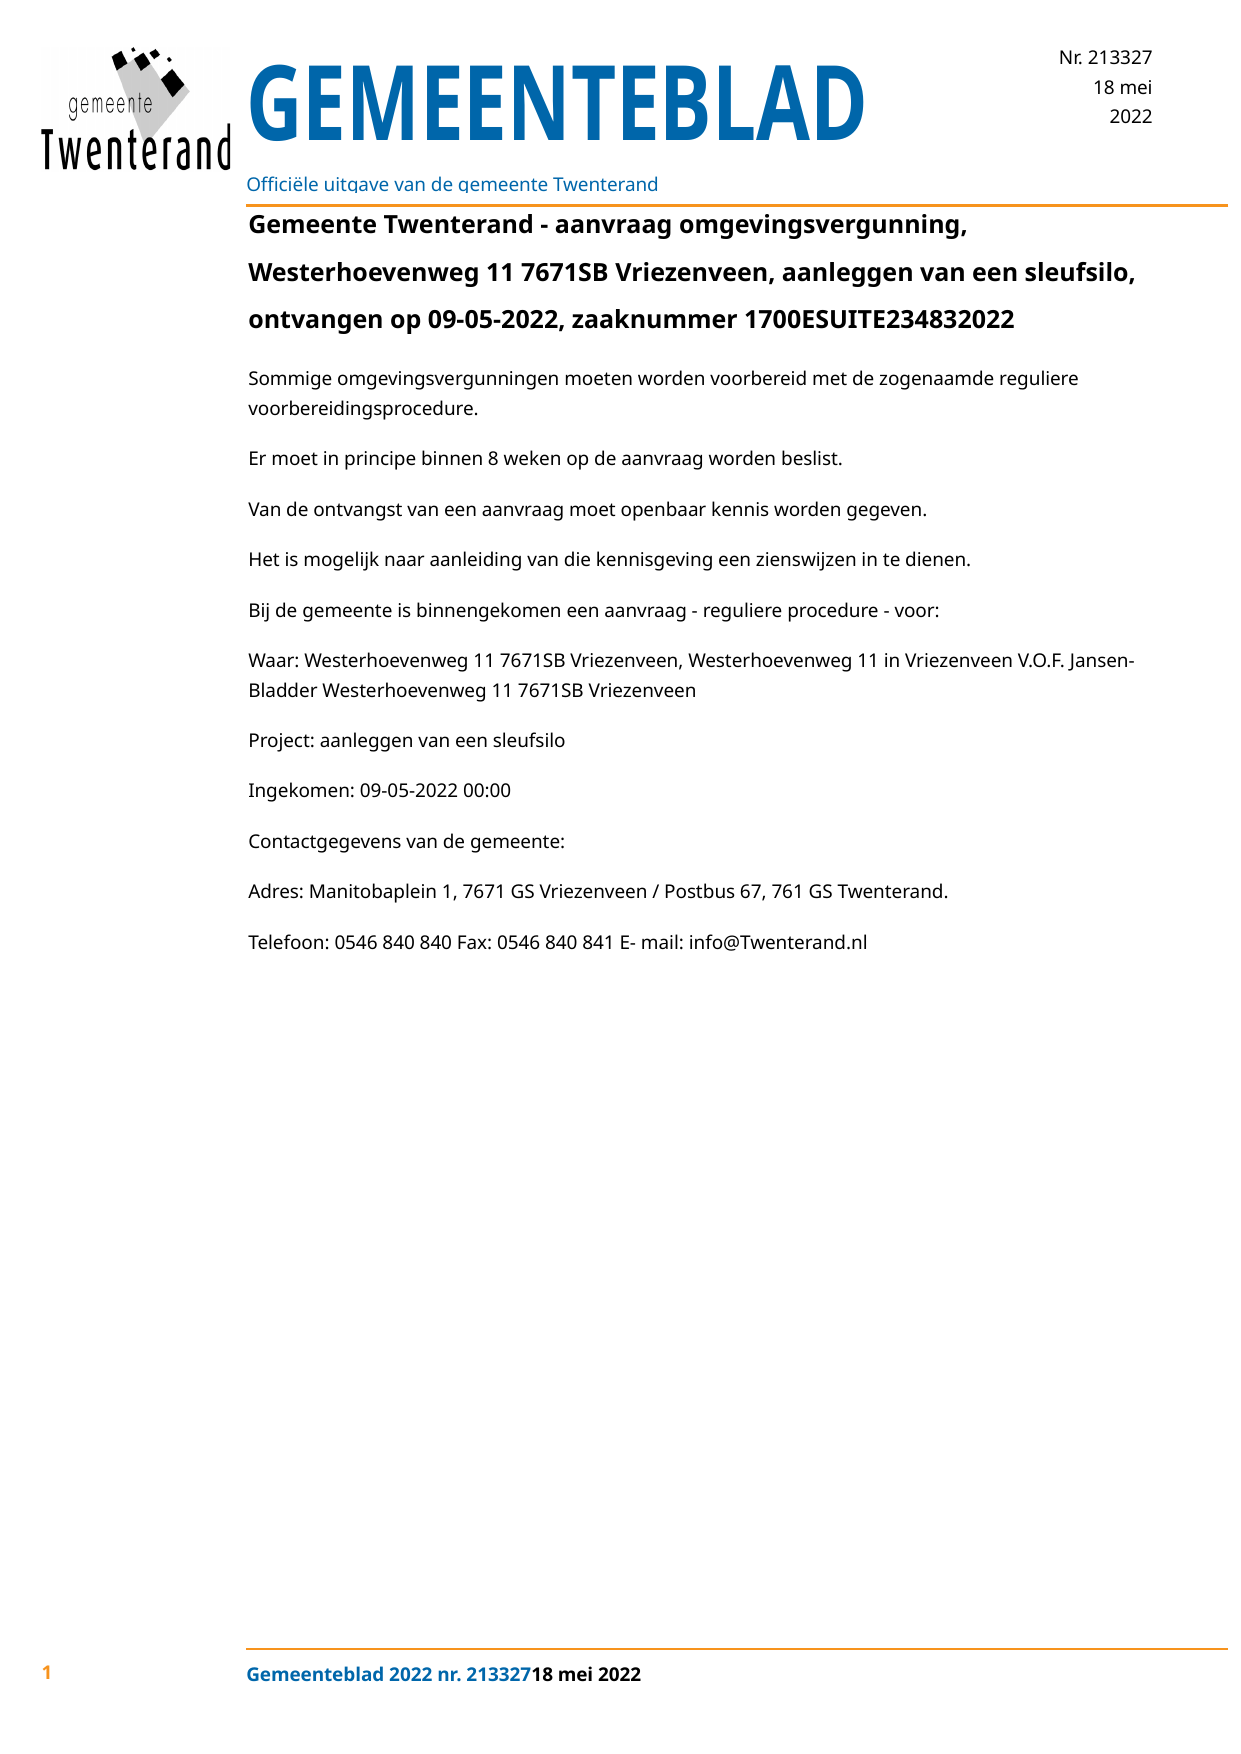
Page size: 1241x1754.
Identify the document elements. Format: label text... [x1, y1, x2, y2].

text Er moet in principe binnen 8 weken op de aanvraag worden beslist. [248, 446, 1152, 471]
text Telefoon: 0546 840 840 Fax: 0546 840 841 E- mail: info@Twenterand.nl [248, 929, 1152, 954]
text Ingekomen: 09-05-2022 00:00 [248, 778, 1152, 803]
text Van de ontvangst van een aanvraag moet openbaar kennis worden gegeven. [248, 496, 1152, 522]
text Contactgegevens van de gemeente: [248, 828, 1152, 854]
text Sommige omgevingsvergunningen moeten worden voorbereid met de zogenaamde reguliere voorbereidingsprocedure. [248, 366, 1152, 421]
text Bij de gemeente is binnengekomen een aanvraag - reguliere procedure - voor: [248, 597, 1152, 622]
text Het is mogelijk naar aanleiding van die kennisgeving een zienswijzen in te dienen. [248, 546, 1152, 572]
text Gemeente Twenterand - aanvraag omgevingsvergunning, Westerhoevenweg 11 7671SB Vriezenveen, aanleggen van een sleufsilo, ontvangen op 09-05-2022, zaaknummer 1700ESUITE234832022 [248, 207, 1152, 336]
text Waar: Westerhoevenweg 11 7671SB Vriezenveen, Westerhoevenweg 11 in Vriezenveen V.O.F. Jansen-Bladder Westerhoevenweg 11 7671SB Vriezenveen [248, 647, 1152, 702]
text Adres: Manitobaplein 1, 7671 GS Vriezenveen / Postbus 67, 761 GS Twenterand. [248, 878, 1152, 904]
picture [41, 47, 231, 172]
text Project: aanleggen van een sleufsilo [248, 727, 1152, 753]
